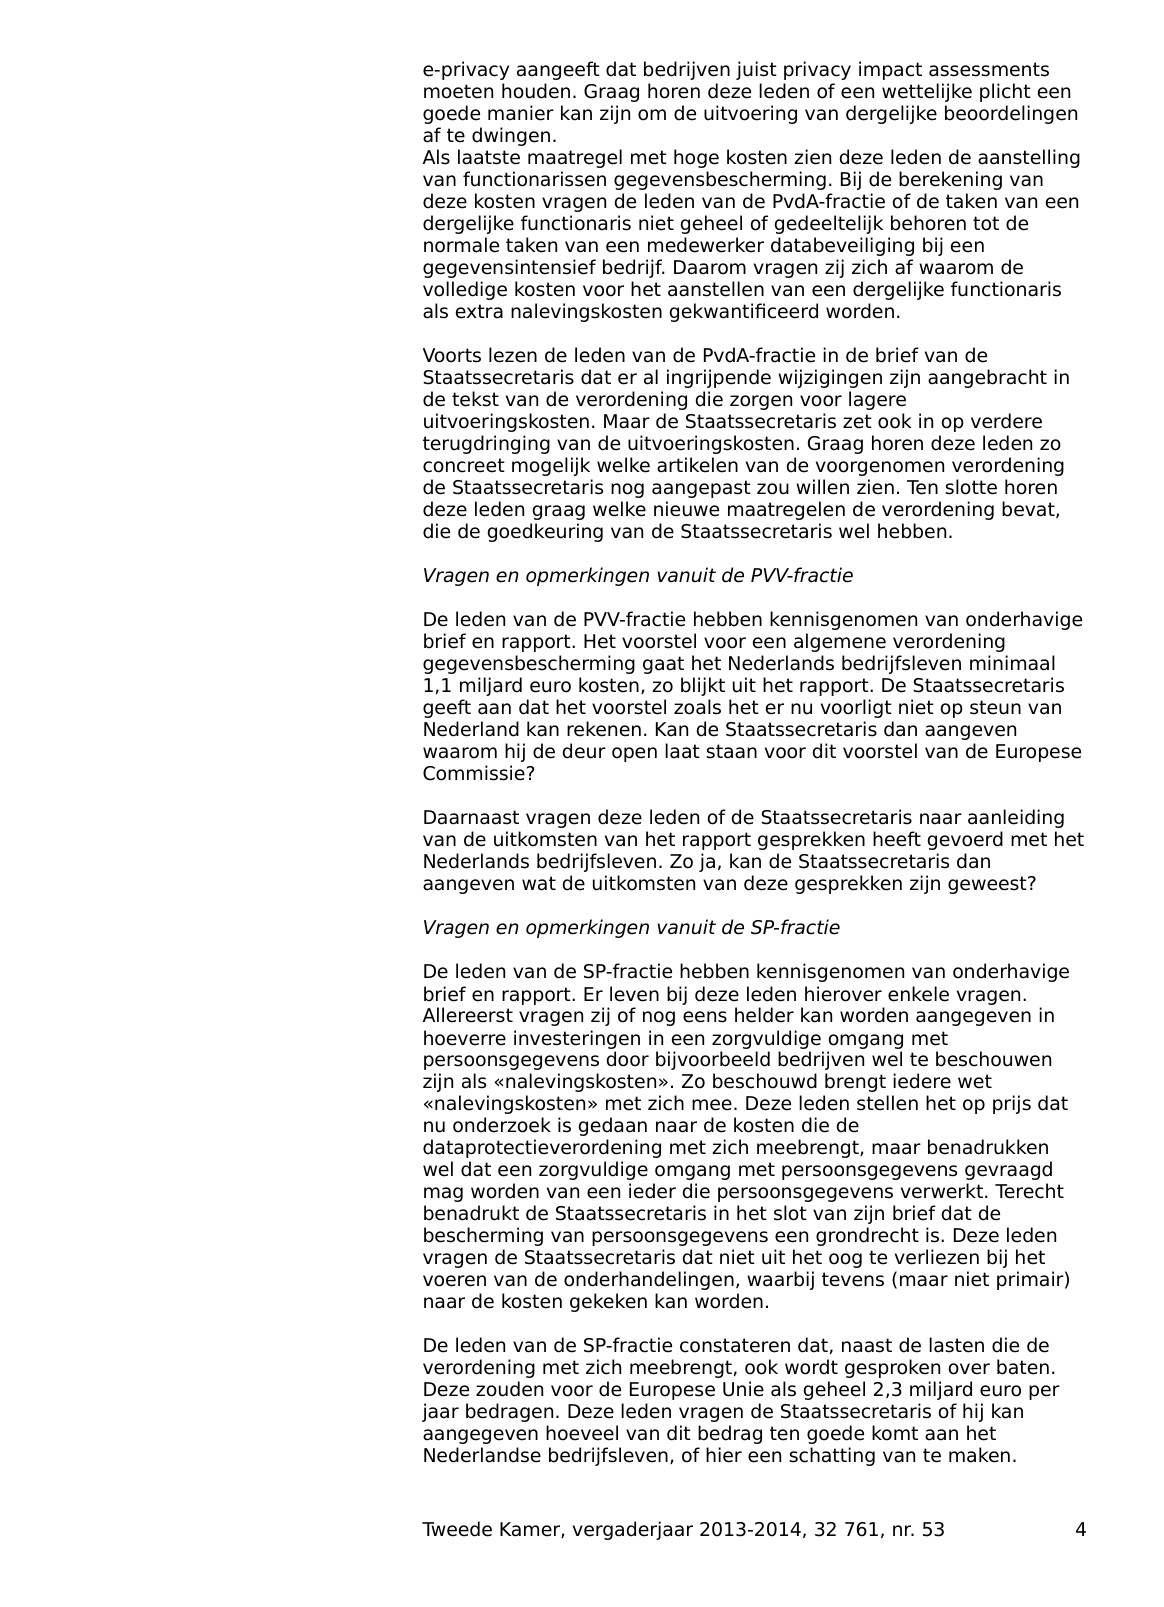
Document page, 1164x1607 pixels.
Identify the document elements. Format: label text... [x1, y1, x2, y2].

text De leden van de SP-fractie hebben kennisgenomen van onderhavige brief en rapport. Er leven bij deze leden hierover enkele vragen. Allereerst vragen zij of nog eens helder kan worden aangegeven in hoeverre investeringen in een zorgvuldige omgang met persoonsgegevens door bijvoorbeeld bedrijven wel te beschouwen zijn als «nalevingskosten». Zo beschouwd brengt iedere wet «nalevingskosten» met zich mee. Deze leden stellen het op prijs dat nu onderzoek is gedaan naar de kosten die de dataprotectieverordening met zich meebrengt, maar benadrukken wel dat een zorgvuldige omgang met persoonsgegevens gevraagd mag worden van een ieder die persoonsgegevens verwerkt. Terecht benadrukt de Staatssecretaris in het slot van zijn brief dat de bescherming van persoonsgegevens een grondrecht is. Deze leden vragen de Staatssecretaris dat niet uit het oog te verliezen bij het voeren van de onderhandelingen, waarbij tevens (maar niet primair) naar de kosten gekeken kan worden. [422, 961, 1087, 1313]
text Daarnaast vragen deze leden of de Staatssecretaris naar aanleiding van de uitkomsten van het rapport gesprekken heeft gevoerd met het Nederlands bedrijfsleven. Zo ja, kan de Staatssecretaris dan aangeven wat de uitkomsten van deze gesprekken zijn geweest? [422, 807, 1087, 895]
subtitle Vragen en opmerkingen vanuit de SP-fractie [422, 917, 1087, 939]
subtitle Vragen en opmerkingen vanuit de PVV-fractie [422, 565, 1087, 587]
text De leden van de PVV-fractie hebben kennisgenomen van onderhavige brief en rapport. Het voorstel voor een algemene verordening gegevensbescherming gaat het Nederlands bedrijfsleven minimaal 1,1 miljard euro kosten, zo blijkt uit het rapport. De Staatssecretaris geeft aan dat het voorstel zoals het er nu voorligt niet op steun van Nederland kan rekenen. Kan de Staatssecretaris dan aangeven waarom hij de deur open laat staan voor dit voorstel van de Europese Commissie? [422, 609, 1087, 785]
text De leden van de SP-fractie constateren dat, naast de lasten die de verordening met zich meebrengt, ook wordt gesproken over baten. Deze zouden voor de Europese Unie als geheel 2,3 miljard euro per jaar bedragen. Deze leden vragen de Staatssecretaris of hij kan aangegeven hoeveel van dit bedrag ten goede komt aan het Nederlandse bedrijfsleven, of hier een schatting van te maken. [422, 1335, 1087, 1467]
text e-privacy aangeeft dat bedrijven juist privacy impact assessments moeten houden. Graag horen deze leden of een wettelijke plicht een goede manier kan zijn om de uitvoering van dergelijke beoordelingen af te dwingen. [422, 59, 1087, 147]
text Als laatste maatregel met hoge kosten zien deze leden de aanstelling van functionarissen gegevensbescherming. Bij de berekening van deze kosten vragen de leden van de PvdA-fractie of de taken van een dergelijke functionaris niet geheel of gedeeltelijk behoren tot de normale taken van een medewerker databeveiliging bij een gegevensintensief bedrijf. Daarom vragen zij zich af waarom de volledige kosten voor het aanstellen van een dergelijke functionaris als extra nalevingskosten gekwantificeerd worden. [422, 147, 1087, 323]
text Voorts lezen de leden van de PvdA-fractie in de brief van de Staatssecretaris dat er al ingrijpende wijzigingen zijn aangebracht in de tekst van de verordening die zorgen voor lagere uitvoeringskosten. Maar de Staatssecretaris zet ook in op verdere terugdringing van de uitvoeringskosten. Graag horen deze leden zo concreet mogelijk welke artikelen van de voorgenomen verordening de Staatssecretaris nog aangepast zou willen zien. Ten slotte horen deze leden graag welke nieuwe maatregelen de verordening bevat, die de goedkeuring van de Staatssecretaris wel hebben. [422, 345, 1087, 543]
